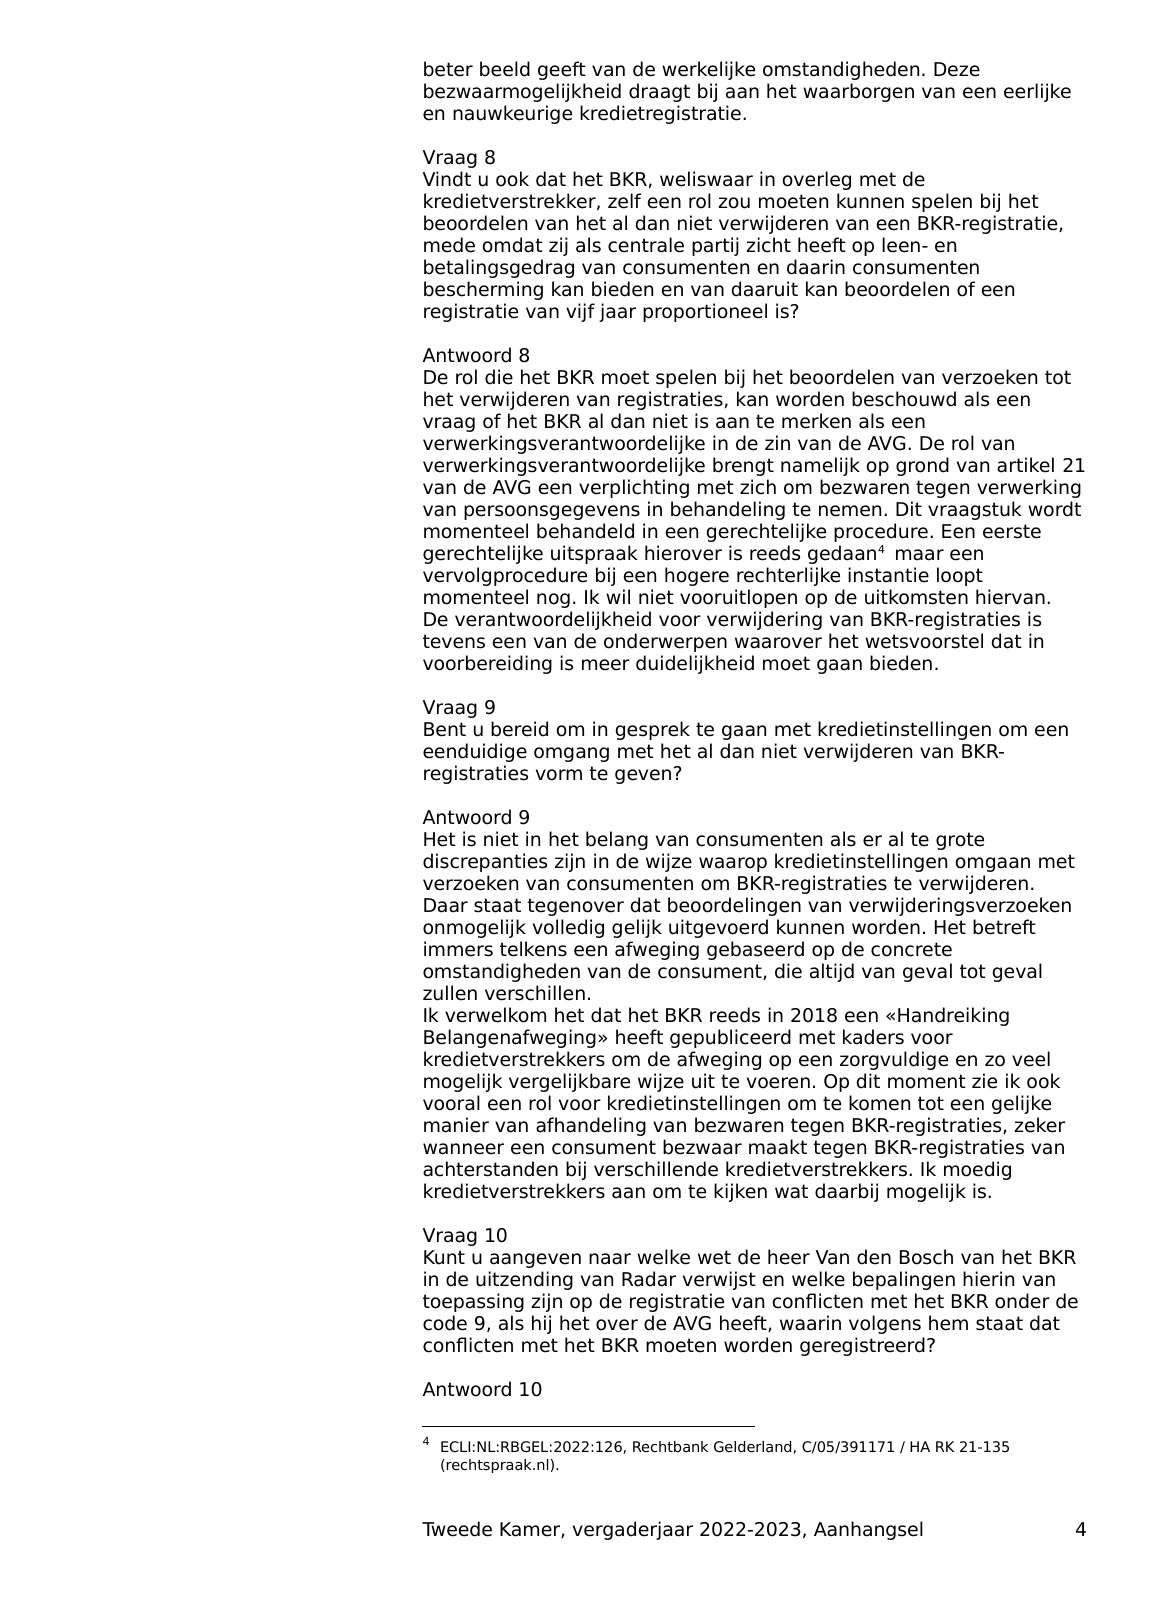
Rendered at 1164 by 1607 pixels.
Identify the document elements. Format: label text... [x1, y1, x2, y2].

text De rol die het BKR moet spelen bij het beoordelen van verzoeken tot het verwijderen van registraties, kan worden beschouwd als een vraag of het BKR al dan niet is aan te merken als een verwerkingsverantwoordelijke in de zin van de AVG. De rol van verwerkingsverantwoordelijke brengt namelijk op grond van artikel 21 van de AVG een verplichting met zich om bezwaren tegen verwerking van persoonsgegevens in behandeling te nemen. Dit vraagstuk wordt momenteel behandeld in een gerechtelijke procedure. Een eerste gerechtelijke uitspraak hierover is reeds gedaan maar een vervolgprocedure bij een hogere rechterlijke instantie loopt momenteel nog. Ik wil niet vooruitlopen op de uitkomsten hiervan. [422, 367, 1087, 609]
text Antwoord 8 [422, 345, 1087, 367]
text Kunt u aangeven naar welke wet de heer Van den Bosch van het BKR in de uitzending van Radar verwijst en welke bepalingen hierin van toepassing zijn op de registratie van conflicten met het BKR onder de code 9, als hij het over de AVG heeft, waarin volgens hem staat dat conflicten met het BKR moeten worden geregistreerd? [422, 1247, 1087, 1357]
text Vraag 8 [422, 147, 1087, 169]
text De verantwoordelijkheid voor verwijdering van BKR-registraties is tevens een van de onderwerpen waarover het wetsvoorstel dat in voorbereiding is meer duidelijkheid moet gaan bieden. [422, 609, 1087, 675]
text Bent u bereid om in gesprek te gaan met kredietinstellingen om een eenduidige omgang met het al dan niet verwijderen van BKR-registraties vorm te geven? [422, 719, 1087, 785]
text Vraag 9 [422, 697, 1087, 719]
text Vindt u ook dat het BKR, weliswaar in overleg met de kredietverstrekker, zelf een rol zou moeten kunnen spelen bij het beoordelen van het al dan niet verwijderen van een BKR-registratie, mede omdat zij als centrale partij zicht heeft op leen- en betalingsgedrag van consumenten en daarin consumenten bescherming kan bieden en van daaruit kan beoordelen of een registratie van vijf jaar proportioneel is? [422, 169, 1087, 323]
text ECLI:NL:RBGEL:2022:126, Rechtbank Gelderland, C/05/391171 / HA RK 21-135 (rechtspraak.nl). [422, 1435, 1087, 1474]
text Vraag 10 [422, 1225, 1087, 1247]
text Antwoord 9 [422, 807, 1087, 829]
text Ik verwelkom het dat het BKR reeds in 2018 een «Handreiking Belangenafweging» heeft gepubliceerd met kaders voor kredietverstrekkers om de afweging op een zorgvuldige en zo veel mogelijk vergelijkbare wijze uit te voeren. Op dit moment zie ik ook vooral een rol voor kredietinstellingen om te komen tot een gelijke manier van afhandeling van bezwaren tegen BKR-registraties, zeker wanneer een consument bezwaar maakt tegen BKR-registraties van achterstanden bij verschillende kredietverstrekkers. Ik moedig kredietverstrekkers aan om te kijken wat daarbij mogelijk is. [422, 1005, 1087, 1203]
text Antwoord 10 [422, 1379, 1087, 1401]
text beter beeld geeft van de werkelijke omstandigheden. Deze bezwaarmogelijkheid draagt bij aan het waarborgen van een eerlijke en nauwkeurige kredietregistratie. [422, 59, 1087, 125]
text Het is niet in het belang van consumenten als er al te grote discrepanties zijn in de wijze waarop kredietinstellingen omgaan met verzoeken van consumenten om BKR-registraties te verwijderen. Daar staat tegenover dat beoordelingen van verwijderingsverzoeken onmogelijk volledig gelijk uitgevoerd kunnen worden. Het betreft immers telkens een afweging gebaseerd op de concrete omstandigheden van de consument, die altijd van geval tot geval zullen verschillen. [422, 829, 1087, 1005]
